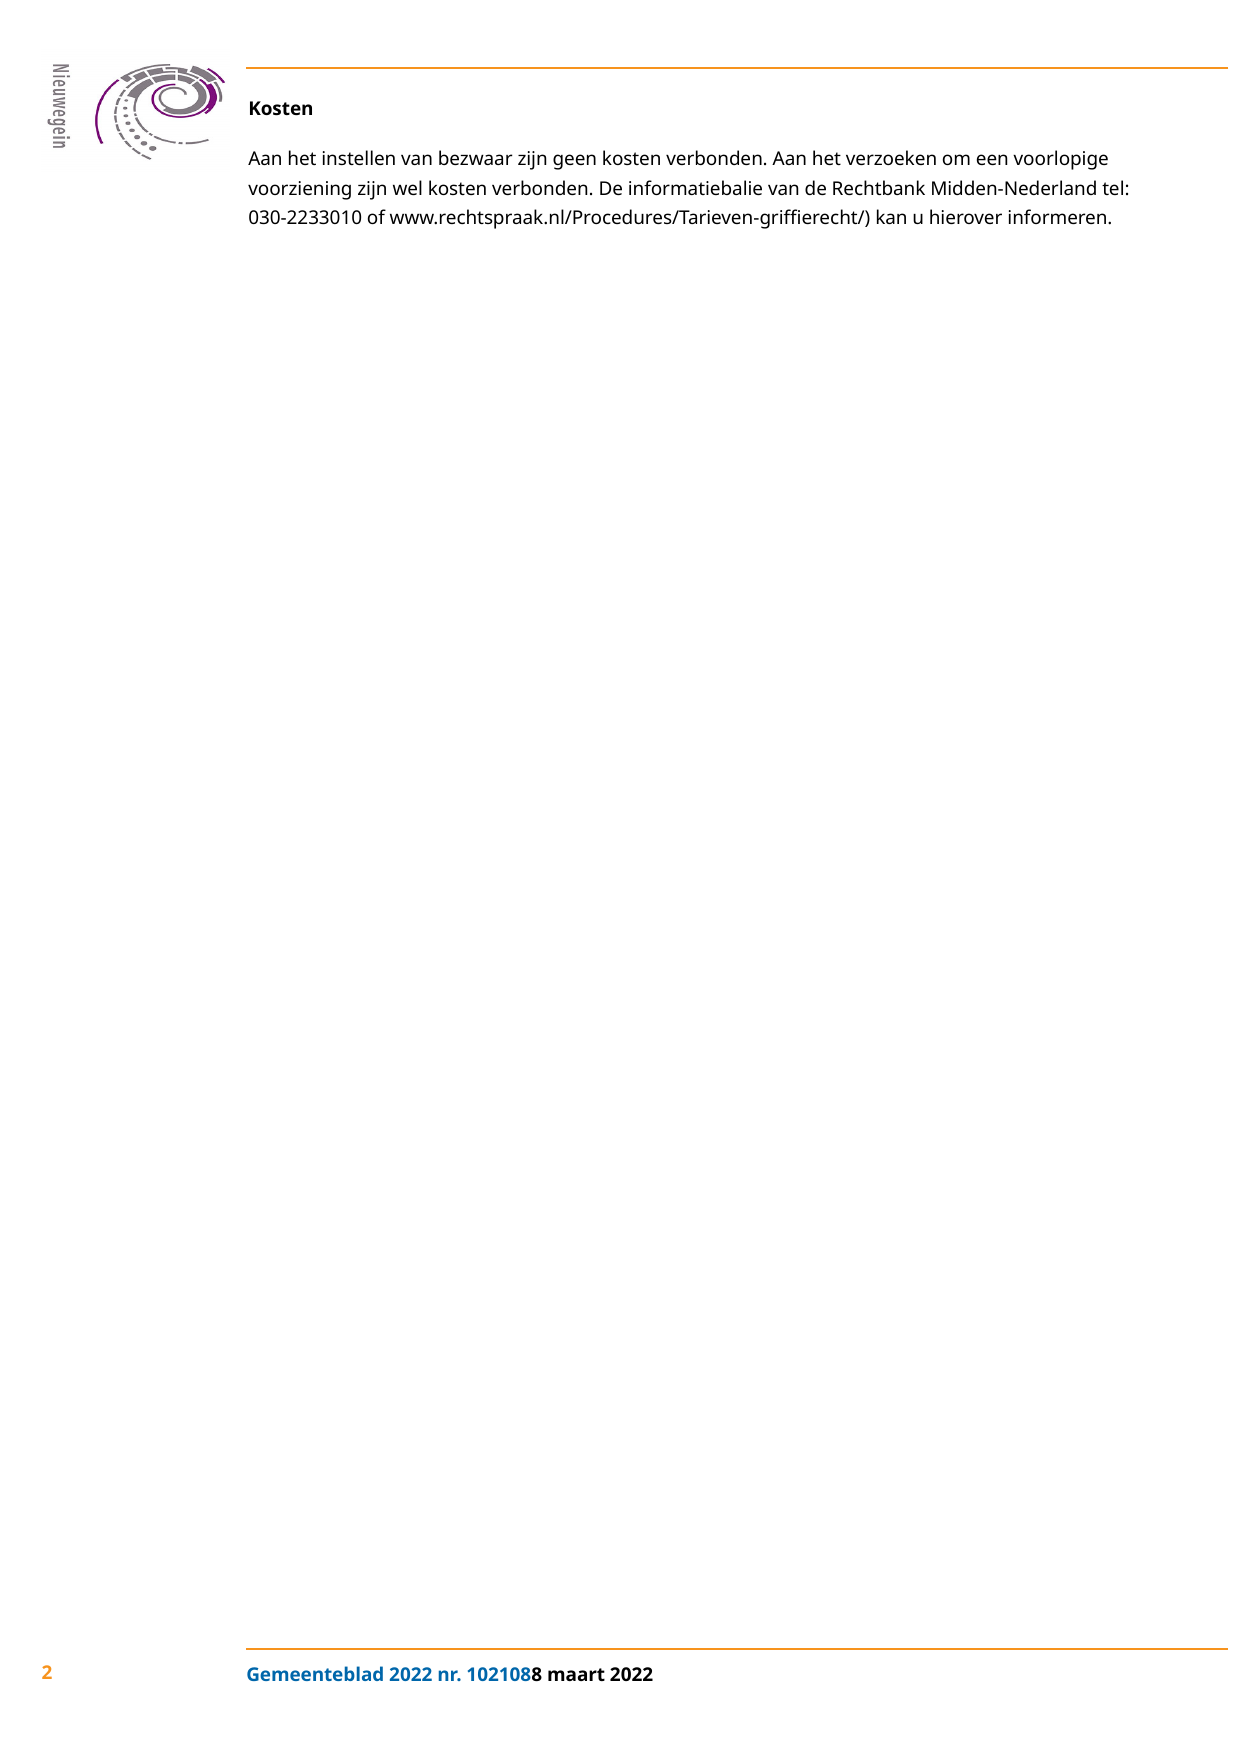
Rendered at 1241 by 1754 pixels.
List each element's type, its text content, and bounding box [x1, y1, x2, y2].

text Kosten [248, 95, 1152, 121]
text Aan het instellen van bezwaar zijn geen kosten verbonden. Aan het verzoeken om een voorlopige voorziening zijn wel kosten verbonden. De informatiebalie van de Rechtbank Midden-Nederland tel: 030-2233010 of www.rechtspraak.nl/Procedures/Tarieven-griffierecht/) kan u hierover informeren. [248, 145, 1152, 230]
picture [41, 47, 231, 172]
